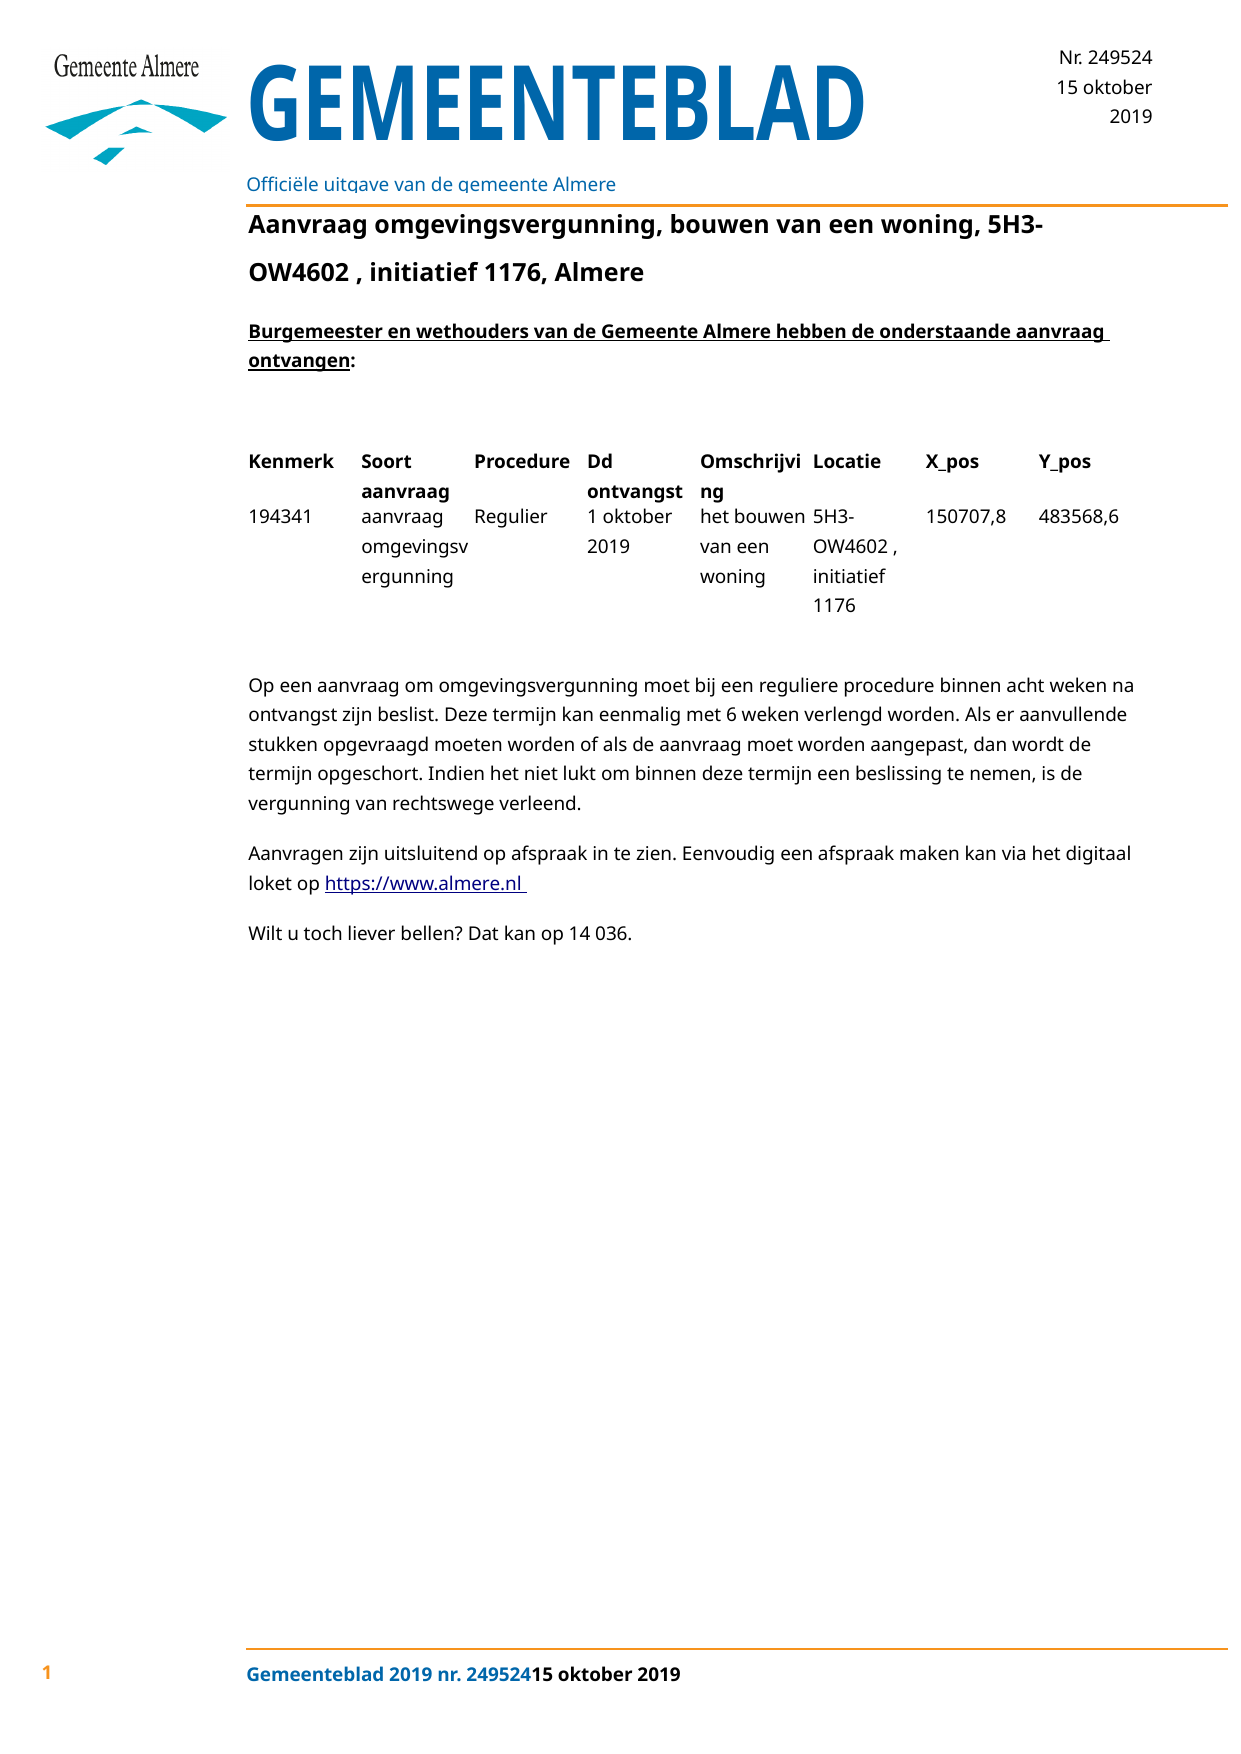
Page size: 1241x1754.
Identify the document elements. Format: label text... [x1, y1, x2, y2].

text Aanvragen zijn uitsluitend op afspraak in te zien. Eenvoudig een afspraak maken kan via het digitaal loket op https://www.almere.nl [248, 841, 1152, 896]
picture [41, 47, 231, 172]
table_cell 1 oktober 2019 [587, 504, 700, 618]
text Op een aanvraag om omgevingsvergunning moet bij een reguliere procedure binnen acht weken na ontvangst zijn beslist. Deze termijn kan eenmalig met 6 weken verlengd worden. Als er aanvullende stukken opgevraagd moeten worden of als de aanvraag moet worden aangepast, dan wordt de termijn opgeschort. Indien het niet lukt om binnen deze termijn een beslissing te nemen, is de vergunning van rechtswege verleend. [248, 672, 1152, 816]
table_header Procedure [474, 449, 587, 504]
table_header Soort aanvraag [361, 449, 474, 504]
table_cell 194341 [248, 504, 361, 618]
table_header Omschrijving [700, 449, 813, 504]
table_cell 150707,8 [926, 504, 1038, 618]
table_header Kenmerk [248, 449, 361, 504]
text Aanvraag omgevingsvergunning, bouwen van een woning, 5H3-OW4602 , initiatief 1176, Almere [248, 207, 1152, 288]
table_cell Regulier [474, 504, 587, 618]
table_cell 483568,6 [1039, 504, 1152, 618]
table_cell het bouwen van een woning [700, 504, 813, 618]
table_header Dd ontvangst [587, 449, 700, 504]
table_header X_pos [926, 449, 1038, 504]
text Burgemeester en wethouders van de Gemeente Almere hebben de onderstaande aanvraag ontvangen: [248, 318, 1152, 373]
table_header Locatie [813, 449, 926, 504]
table_cell 5H3-OW4602 , initiatief 1176 [813, 504, 926, 618]
text Wilt u toch liever bellen? Dat kan op 14 036. [248, 921, 1152, 946]
table_cell aanvraag omgevingsvergunning [361, 504, 474, 618]
table_header Y_pos [1039, 449, 1152, 504]
